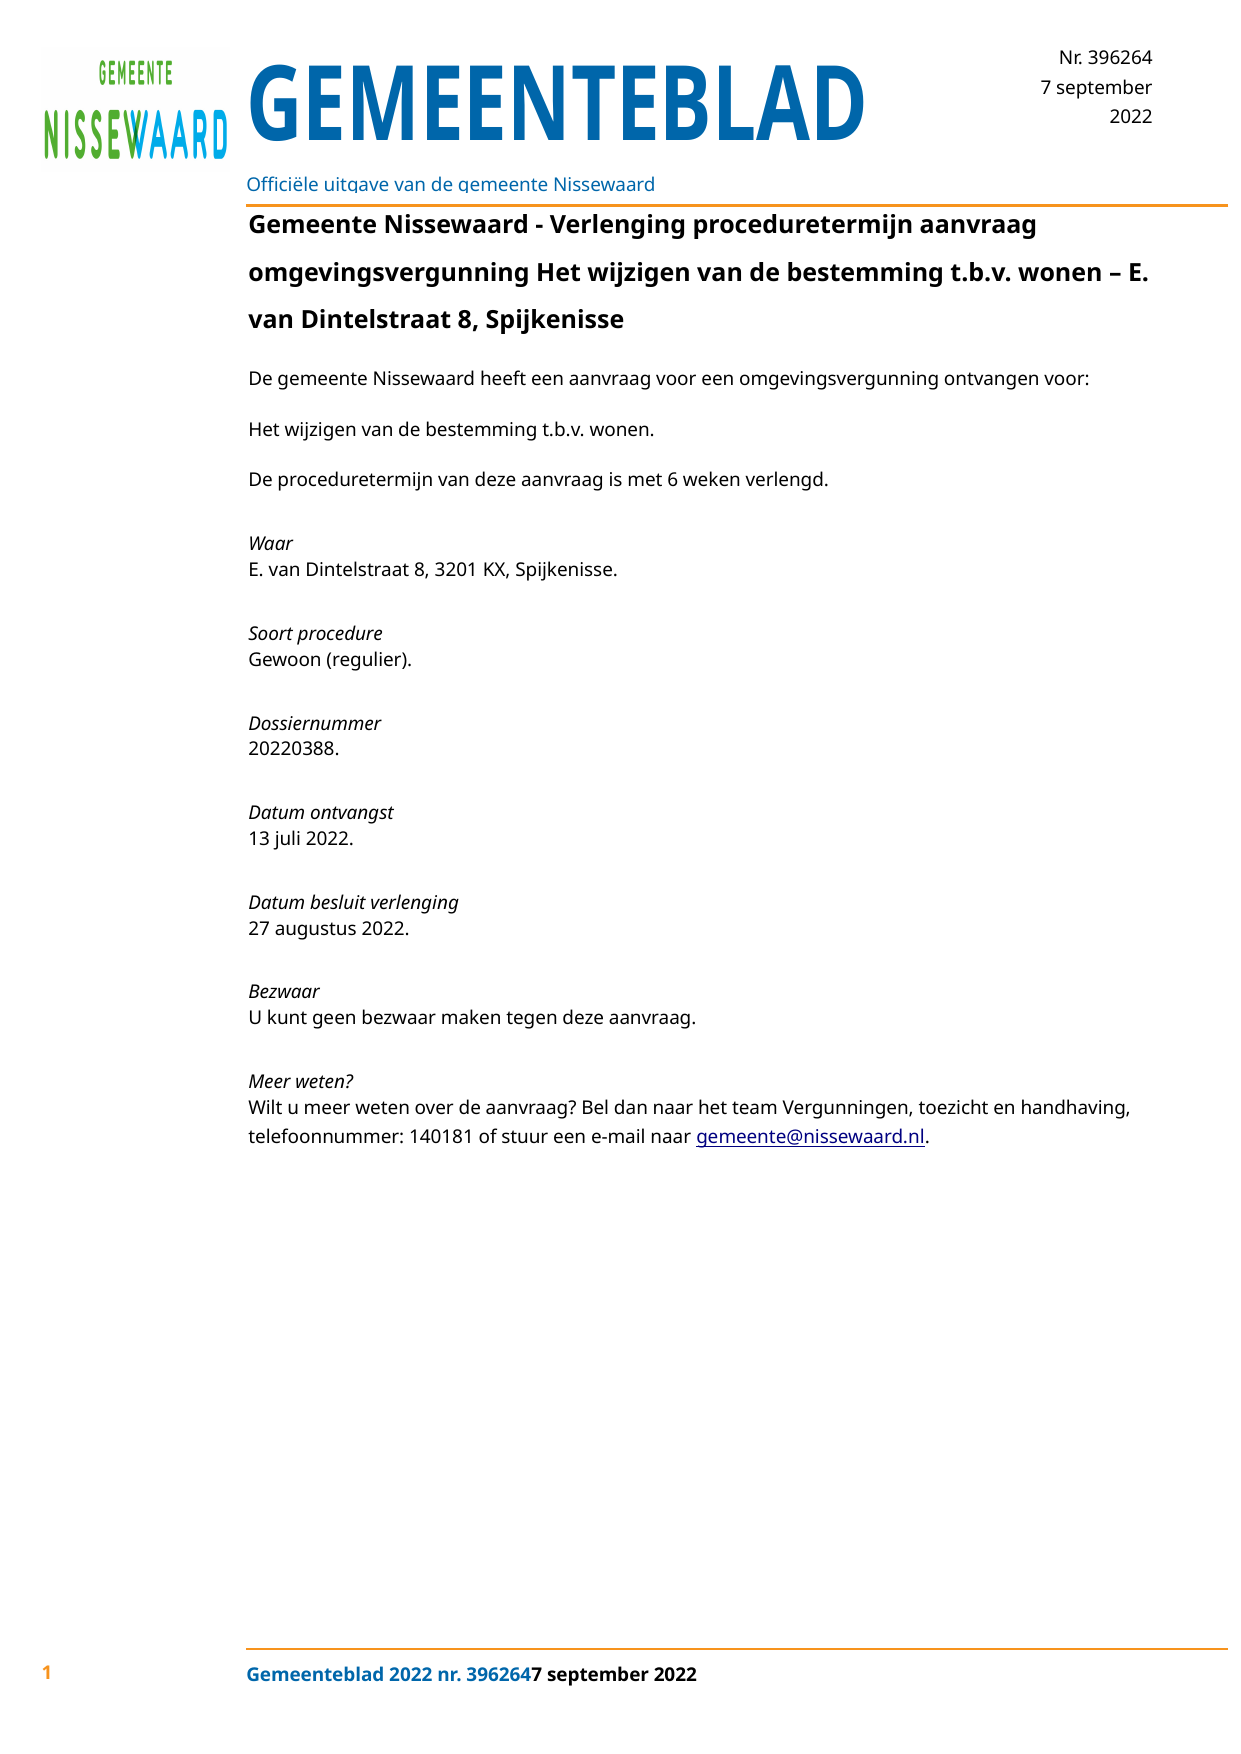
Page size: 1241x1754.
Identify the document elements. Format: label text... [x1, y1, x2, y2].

text Dossiernummer [248, 710, 1152, 735]
text Gemeente Nissewaard - Verlenging proceduretermijn aanvraag omgevingsvergunning Het wijzigen van de bestemming t.b.v. wonen – E. van Dintelstraat 8, Spijkenisse [248, 207, 1152, 336]
text Wilt u meer weten over de aanvraag? Bel dan naar het team Vergunningen, toezicht en handhaving, telefoonnummer: 140181 of stuur een e-mail naar gemeente@nissewaard.nl. [248, 1094, 1152, 1149]
text Datum besluit verlenging [248, 889, 1152, 915]
text Het wijzigen van de bestemming t.b.v. wonen. [248, 416, 1152, 442]
text U kunt geen bezwaar maken tegen deze aanvraag. [248, 1004, 1152, 1030]
text Waar [248, 530, 1152, 556]
text Meer weten? [248, 1068, 1152, 1094]
text 13 juli 2022. [248, 825, 1152, 851]
picture [41, 47, 231, 172]
text De gemeente Nissewaard heeft een aanvraag voor een omgevingsvergunning ontvangen voor: [248, 366, 1152, 391]
text De proceduretermijn van deze aanvraag is met 6 weken verlengd. [248, 466, 1152, 492]
text Gewoon (regulier). [248, 646, 1152, 671]
text 20220388. [248, 735, 1152, 761]
text E. van Dintelstraat 8, 3201 KX, Spijkenisse. [248, 556, 1152, 582]
text Soort procedure [248, 620, 1152, 646]
text Bezwaar [248, 979, 1152, 1004]
text 27 augustus 2022. [248, 915, 1152, 941]
text Datum ontvangst [248, 799, 1152, 825]
